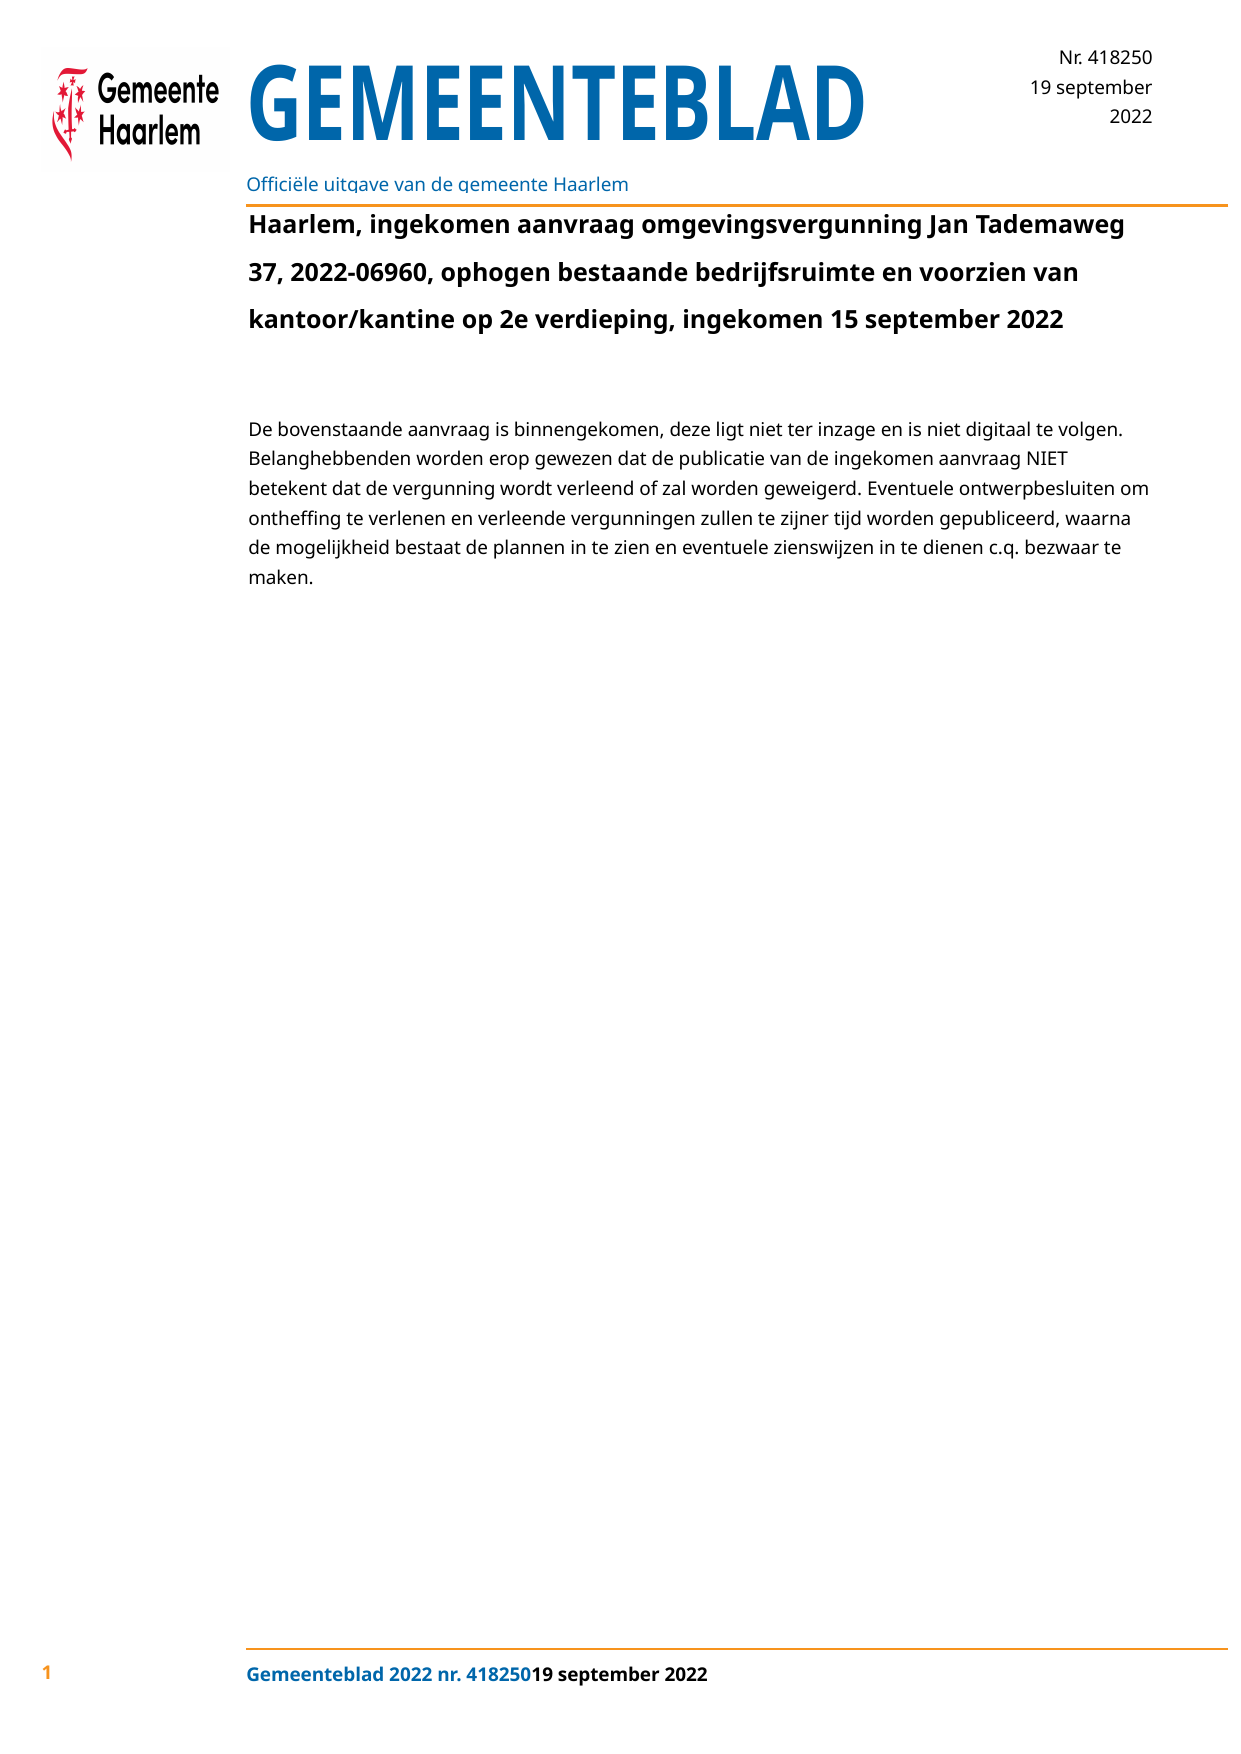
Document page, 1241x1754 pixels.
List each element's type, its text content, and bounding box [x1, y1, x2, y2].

text De bovenstaande aanvraag is binnengekomen, deze ligt niet ter inzage en is niet digitaal te volgen. Belanghebbenden worden erop gewezen dat de publicatie van de ingekomen aanvraag NIET betekent dat de vergunning wordt verleend of zal worden geweigerd. Eventuele ontwerpbesluiten om ontheffing te verlenen en verleende vergunningen zullen te zijner tijd worden gepubliceerd, waarna de mogelijkheid bestaat de plannen in te zien en eventuele zienswijzen in te dienen c.q. bezwaar te maken. [248, 416, 1152, 589]
picture [41, 47, 231, 172]
text Haarlem, ingekomen aanvraag omgevingsvergunning Jan Tademaweg 37, 2022-06960, ophogen bestaande bedrijfsruimte en voorzien van kantoor/kantine op 2e verdieping, ingekomen 15 september 2022 [248, 207, 1152, 336]
